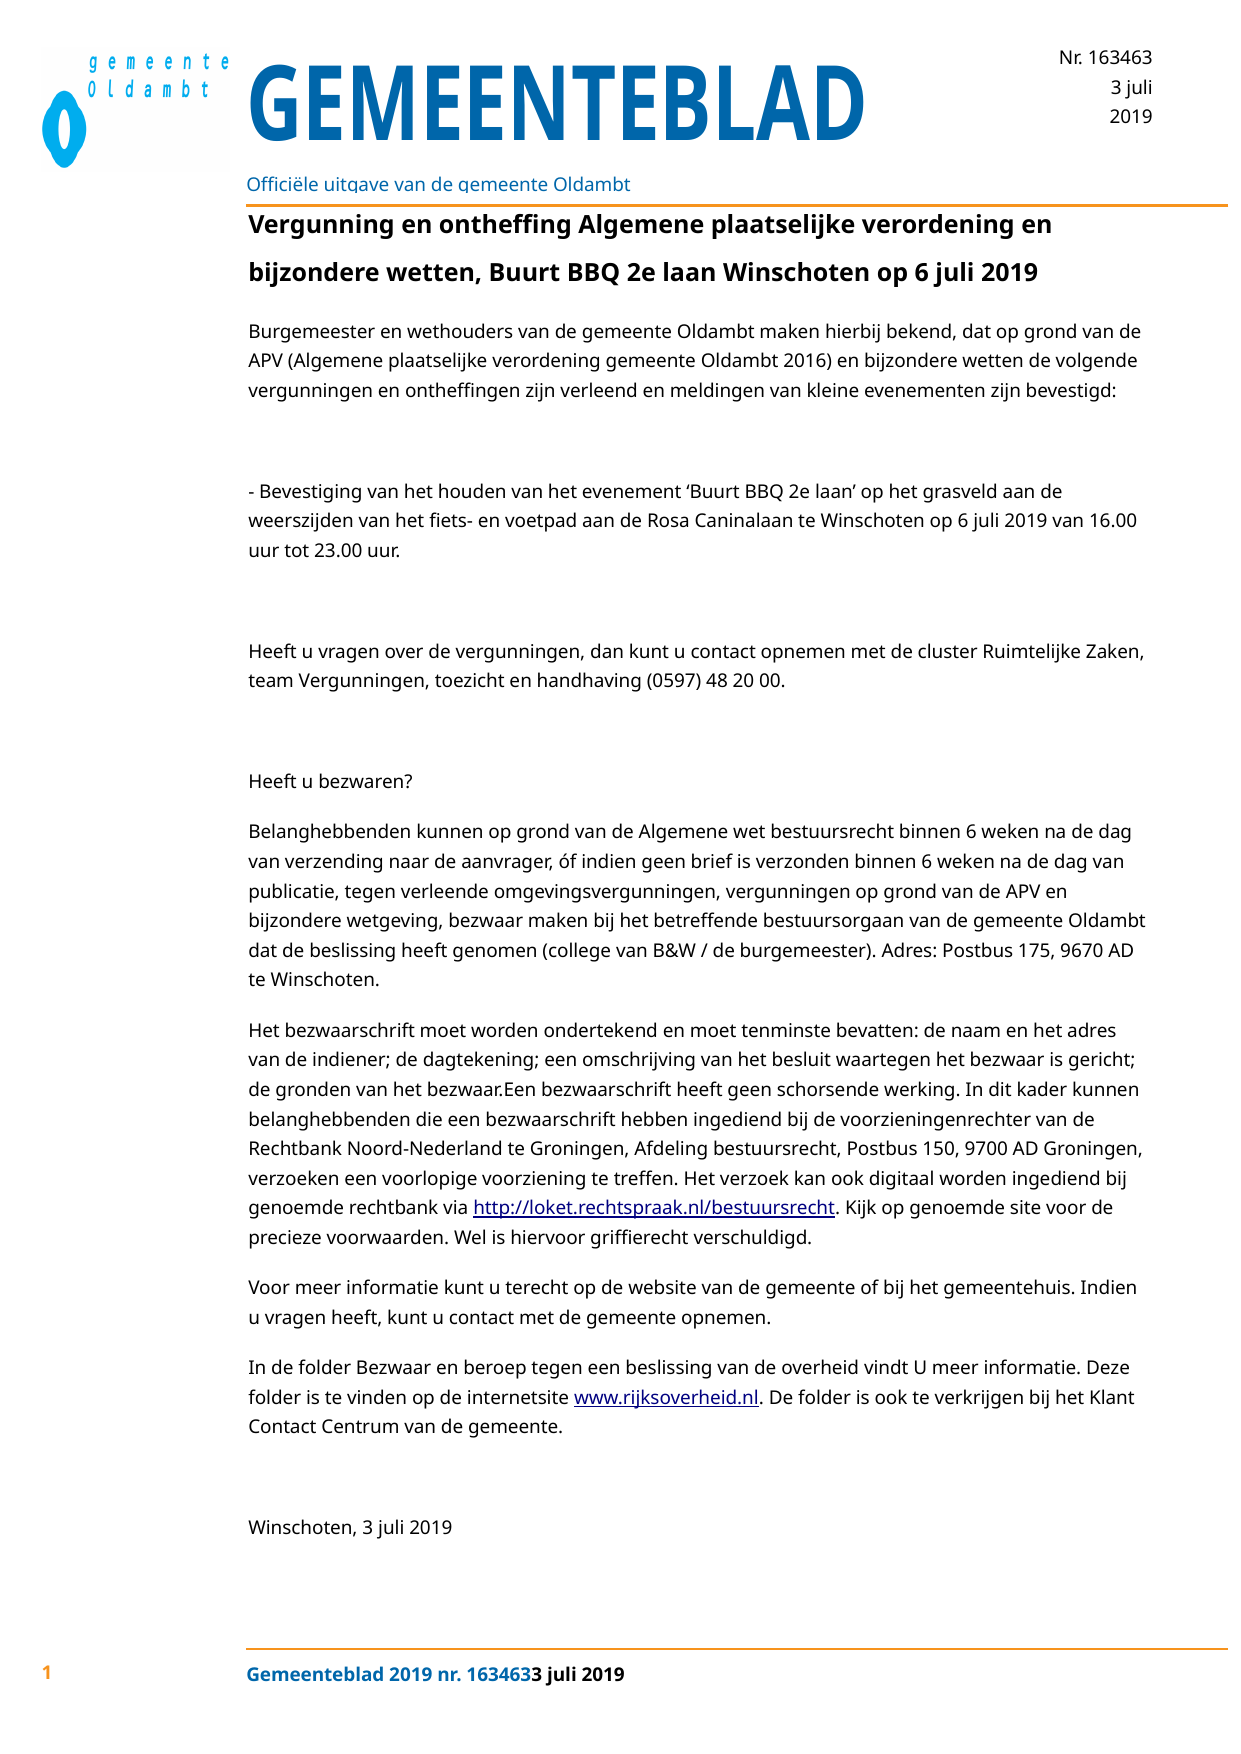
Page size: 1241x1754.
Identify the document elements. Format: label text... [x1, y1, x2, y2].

text Vergunning en ontheffing Algemene plaatselijke verordening en bijzondere wetten, Buurt BBQ 2e laan Winschoten op 6 juli 2019 [248, 207, 1152, 288]
text Winschoten, 3 juli 2019 [248, 1514, 1152, 1540]
text - Bevestiging van het houden van het evenement ‘Buurt BBQ 2e laan’ op het grasveld aan de weerszijden van het fiets- en voetpad aan de Rosa Caninalaan te Winschoten op 6 juli 2019 van 16.00 uur tot 23.00 uur. [248, 478, 1152, 563]
text Burgemeester en wethouders van de gemeente Oldambt maken hierbij bekend, dat op grond van de APV (Algemene plaatselijke verordening gemeente Oldambt 2016) en bijzondere wetten de volgende vergunningen en ontheffingen zijn verleend en meldingen van kleine evenementen zijn bevestigd: [248, 318, 1152, 403]
text Belanghebbenden kunnen op grond van de Algemene wet bestuursrecht binnen 6 weken na de dag van verzending naar de aanvrager, óf indien geen brief is verzonden binnen 6 weken na de dag van publicatie, tegen verleende omgevingsvergunningen, vergunningen op grond van de APV en bijzondere wetgeving, bezwaar maken bij het betreffende bestuursorgaan van de gemeente Oldambt dat de beslissing heeft genomen (college van B&W / de burgemeester). Adres: Postbus 175, 9670 AD te Winschoten. [248, 819, 1152, 992]
text Heeft u vragen over de vergunningen, dan kunt u contact opnemen met de cluster Ruimtelijke Zaken, team Vergunningen, toezicht en handhaving (0597) 48 20 00. [248, 638, 1152, 693]
text Het bezwaarschrift moet worden ondertekend en moet tenminste bevatten: de naam en het adres van de indiener; de dagtekening; een omschrijving van het besluit waartegen het bezwaar is gericht; de gronden van het bezwaar.Een bezwaarschrift heeft geen schorsende werking. In dit kader kunnen belanghebbenden die een bezwaarschrift hebben ingediend bij de voorzieningenrechter van de Rechtbank Noord-Nederland te Groningen, Afdeling bestuursrecht, Postbus 150, 9700 AD Groningen, verzoeken een voorlopige voorziening te treffen. Het verzoek kan ook digitaal worden ingediend bij genoemde rechtbank via http://loket.rechtspraak.nl/bestuursrecht. Kijk op genoemde site voor de precieze voorwaarden. Wel is hiervoor griffierecht verschuldigd. [248, 1017, 1152, 1250]
text Heeft u bezwaren? [248, 768, 1152, 794]
text Voor meer informatie kunt u terecht op de website van de gemeente of bij het gemeentehuis. Indien u vragen heeft, kunt u contact met de gemeente opnemen. [248, 1274, 1152, 1330]
picture [41, 47, 231, 172]
text In de folder Bezwaar en beroep tegen een beslissing van de overheid vindt U meer informatie. Deze folder is te vinden op de internetsite www.rijksoverheid.nl. De folder is ook te verkrijgen bij het Klant Contact Centrum van de gemeente. [248, 1354, 1152, 1439]
